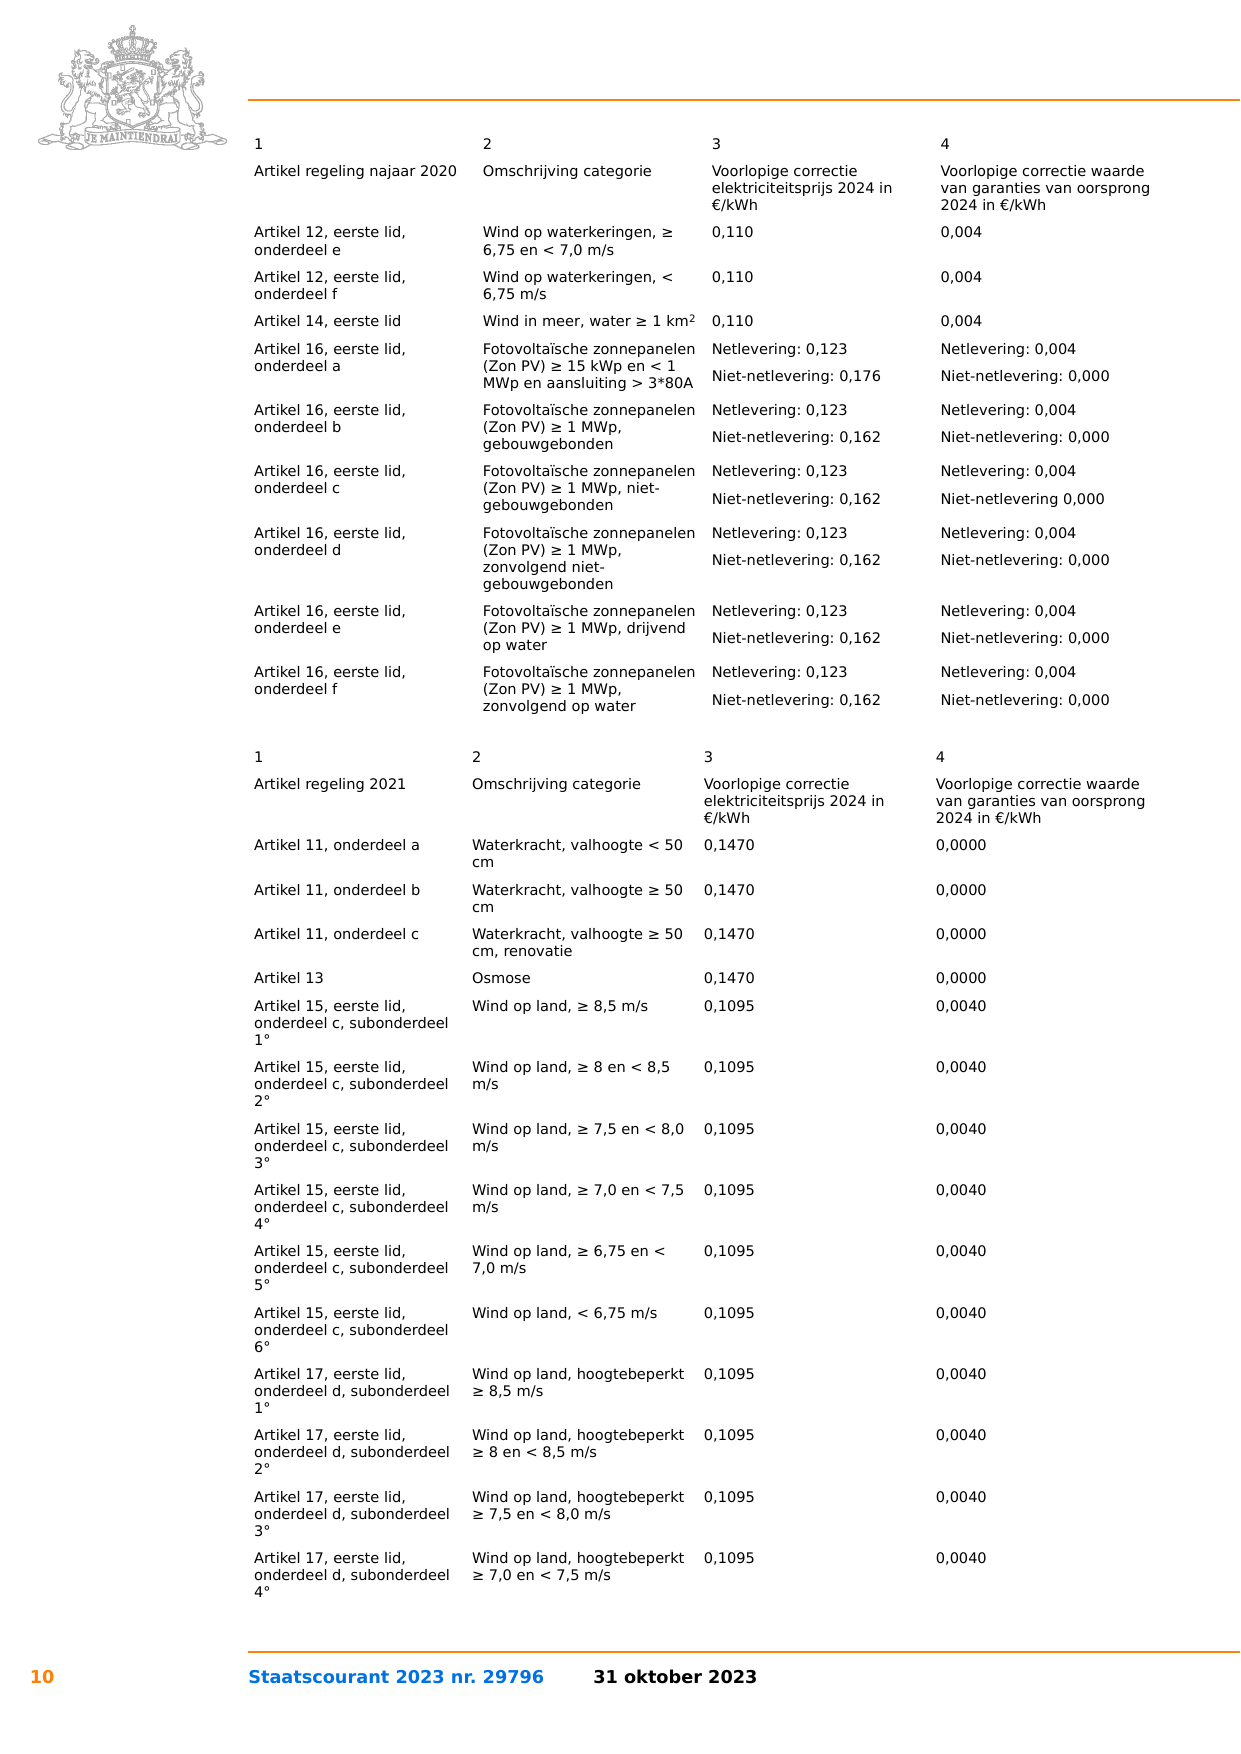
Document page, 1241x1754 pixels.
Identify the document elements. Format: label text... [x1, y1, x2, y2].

table_cell 0,004 [935, 264, 1163, 307]
table_cell Artikel regeling 2021 [249, 771, 466, 832]
table_cell Niet-netlevering: 0,000 [935, 547, 1163, 597]
table_cell Artikel 16, eerste lid, onderdeel b [249, 397, 476, 457]
table_cell Artikel 16, eerste lid, onderdeel e [249, 598, 476, 658]
table_cell 0,0040 [930, 1545, 1163, 1606]
table_cell 0,1470 [698, 921, 929, 965]
table_cell Artikel 12, eerste lid, onderdeel f [249, 264, 476, 307]
table_cell Niet-netlevering: 0,000 [935, 425, 1163, 457]
table_cell Netlevering: 0,123 [706, 598, 934, 624]
table_cell Artikel 16, eerste lid, onderdeel a [249, 336, 476, 396]
table_cell Niet-netlevering: 0,162 [706, 547, 934, 597]
table_cell Wind op land, ≥ 7,5 en < 8,0 m/s [467, 1116, 697, 1176]
table_cell 0,1095 [698, 1239, 929, 1299]
table_cell Niet-netlevering: 0,176 [706, 363, 934, 396]
table_cell Wind op land, ≥ 8 en < 8,5 m/s [467, 1055, 697, 1115]
table_cell Netlevering: 0,123 [706, 459, 934, 485]
table_cell Artikel 16, eerste lid, onderdeel c [249, 459, 476, 519]
table_cell Artikel 17, eerste lid, onderdeel d, subonderdeel 3° [249, 1484, 466, 1544]
table_cell Artikel 17, eerste lid, onderdeel d, subonderdeel 2° [249, 1423, 466, 1483]
table_cell Artikel 11, onderdeel b [249, 877, 466, 920]
table_cell Artikel 16, eerste lid, onderdeel f [249, 660, 476, 720]
table_cell 0,1095 [698, 1484, 929, 1544]
table_cell Artikel regeling najaar 2020 [249, 158, 476, 219]
table_cell Artikel 17, eerste lid, onderdeel d, subonderdeel 1° [249, 1361, 466, 1422]
table_cell 0,1095 [698, 1116, 929, 1176]
table_cell 0,0040 [930, 1239, 1163, 1299]
picture [38, 25, 227, 150]
table_cell Wind in meer, water ≥ 1 km2 [477, 309, 705, 335]
table_cell Niet-netlevering 0,000 [935, 486, 1163, 519]
table_cell 0,0040 [930, 1361, 1163, 1422]
table_cell Netlevering: 0,123 [706, 660, 934, 686]
table_cell Fotovoltaïsche zonnepanelen (Zon PV) ≥ 1 MWp, zonvolgend op water [477, 660, 705, 720]
table_cell 0,0040 [930, 1116, 1163, 1176]
table_header 3 [698, 744, 929, 770]
table_cell Fotovoltaïsche zonnepanelen (Zon PV) ≥ 1 MWp, zonvolgend niet-gebouwgebonden [477, 520, 705, 597]
table_cell Netlevering: 0,123 [706, 520, 934, 546]
table_header 1 [249, 744, 466, 770]
table_cell 0,0040 [930, 1423, 1163, 1483]
table_cell Waterkracht, valhoogte < 50 cm [467, 833, 697, 876]
table_cell 0,1095 [698, 1300, 929, 1360]
table_cell Artikel 12, eerste lid, onderdeel e [249, 220, 476, 263]
table_cell 0,004 [935, 220, 1163, 263]
table_header 2 [467, 744, 697, 770]
table_cell 0,1095 [698, 1423, 929, 1483]
table_cell Artikel 15, eerste lid, onderdeel c, subonderdeel 6° [249, 1300, 466, 1360]
table_cell Waterkracht, valhoogte ≥ 50 cm, renovatie [467, 921, 697, 965]
table_cell Omschrijving categorie [467, 771, 697, 832]
table_cell Artikel 14, eerste lid [249, 309, 476, 335]
table_cell Niet-netlevering: 0,162 [706, 425, 934, 457]
table_cell Artikel 15, eerste lid, onderdeel c, subonderdeel 1° [249, 993, 466, 1053]
table_cell Artikel 15, eerste lid, onderdeel c, subonderdeel 3° [249, 1116, 466, 1176]
table_cell 0,1470 [698, 833, 929, 876]
table_cell Artikel 11, onderdeel a [249, 833, 466, 876]
table_cell Artikel 15, eerste lid, onderdeel c, subonderdeel 4° [249, 1177, 466, 1237]
table_cell Niet-netlevering: 0,000 [935, 687, 1163, 720]
table_cell Netlevering: 0,004 [935, 459, 1163, 485]
table_header 2 [477, 131, 705, 157]
table_cell 0,110 [706, 309, 934, 335]
table_cell 0,0000 [930, 966, 1163, 992]
table_cell Artikel 13 [249, 966, 466, 992]
table_cell 0,0040 [930, 1300, 1163, 1360]
table_cell Fotovoltaïsche zonnepanelen (Zon PV) ≥ 15 kWp en < 1 MWp en aansluiting > 3*80A [477, 336, 705, 396]
table_cell 0,1095 [698, 1545, 929, 1606]
table_cell Niet-netlevering: 0,162 [706, 486, 934, 519]
table_cell Wind op land, hoogtebeperkt ≥ 7,5 en < 8,0 m/s [467, 1484, 697, 1544]
table_cell Artikel 16, eerste lid, onderdeel d [249, 520, 476, 597]
table_cell Netlevering: 0,004 [935, 520, 1163, 546]
table_cell Wind op land, hoogtebeperkt ≥ 7,0 en < 7,5 m/s [467, 1545, 697, 1606]
table_cell Omschrijving categorie [477, 158, 705, 219]
table_cell Niet-netlevering: 0,000 [935, 626, 1163, 658]
table_cell Artikel 11, onderdeel c [249, 921, 466, 965]
table_cell 0,0040 [930, 993, 1163, 1053]
table_header 4 [935, 131, 1163, 157]
table_cell Netlevering: 0,123 [706, 336, 934, 362]
table_cell Wind op land, ≥ 7,0 en < 7,5 m/s [467, 1177, 697, 1237]
table_cell Netlevering: 0,004 [935, 660, 1163, 686]
table_header 3 [706, 131, 934, 157]
table_cell 0,0040 [930, 1484, 1163, 1544]
table_cell Artikel 15, eerste lid, onderdeel c, subonderdeel 5° [249, 1239, 466, 1299]
table_cell Voorlopige correctie elektriciteitsprijs 2024 in €/kWh [698, 771, 929, 832]
table_cell Fotovoltaïsche zonnepanelen (Zon PV) ≥ 1 MWp, gebouwgebonden [477, 397, 705, 457]
table_cell 0,1095 [698, 1055, 929, 1115]
table_cell 0,0000 [930, 833, 1163, 876]
table_cell 0,1470 [698, 966, 929, 992]
table_cell Osmose [467, 966, 697, 992]
table_cell Netlevering: 0,004 [935, 397, 1163, 423]
table_cell Fotovoltaïsche zonnepanelen (Zon PV) ≥ 1 MWp, niet-gebouwgebonden [477, 459, 705, 519]
table_cell 0,110 [706, 220, 934, 263]
table_cell Wind op waterkeringen, ≥ 6,75 en < 7,0 m/s [477, 220, 705, 263]
table_cell Waterkracht, valhoogte ≥ 50 cm [467, 877, 697, 920]
table_cell 0,110 [706, 264, 934, 307]
table_cell 0,0000 [930, 877, 1163, 920]
table_cell Netlevering: 0,123 [706, 397, 934, 423]
table_cell Wind op land, hoogtebeperkt ≥ 8 en < 8,5 m/s [467, 1423, 697, 1483]
table_header 1 [249, 131, 476, 157]
table_cell Artikel 15, eerste lid, onderdeel c, subonderdeel 2° [249, 1055, 466, 1115]
table_cell Artikel 17, eerste lid, onderdeel d, subonderdeel 4° [249, 1545, 466, 1606]
table_cell Niet-netlevering: 0,162 [706, 687, 934, 720]
table_cell 0,1095 [698, 1361, 929, 1422]
table_cell Wind op land, hoogtebeperkt ≥ 8,5 m/s [467, 1361, 697, 1422]
table_cell Niet-netlevering: 0,000 [935, 363, 1163, 396]
table_cell 0,0040 [930, 1177, 1163, 1237]
table_cell Wind op land, < 6,75 m/s [467, 1300, 697, 1360]
table_cell Wind op land, ≥ 6,75 en < 7,0 m/s [467, 1239, 697, 1299]
table_cell Voorlopige correctie elektriciteitsprijs 2024 in €/kWh [706, 158, 934, 219]
table_cell Voorlopige correctie waarde van garanties van oorsprong 2024 in €/kWh [935, 158, 1163, 219]
table_cell Niet-netlevering: 0,162 [706, 626, 934, 658]
table_cell Voorlopige correctie waarde van garanties van oorsprong 2024 in €/kWh [930, 771, 1163, 832]
table_cell Fotovoltaïsche zonnepanelen (Zon PV) ≥ 1 MWp, drijvend op water [477, 598, 705, 658]
table_cell Wind op land, ≥ 8,5 m/s [467, 993, 697, 1053]
table_cell 0,0000 [930, 921, 1163, 965]
table_cell Wind op waterkeringen, < 6,75 m/s [477, 264, 705, 307]
table_cell 0,1095 [698, 1177, 929, 1237]
table_header 4 [930, 744, 1163, 770]
table_cell 0,0040 [930, 1055, 1163, 1115]
table_cell 0,1095 [698, 993, 929, 1053]
table_cell Netlevering: 0,004 [935, 336, 1163, 362]
table_cell Netlevering: 0,004 [935, 598, 1163, 624]
table_cell 0,004 [935, 309, 1163, 335]
table_cell 0,1470 [698, 877, 929, 920]
